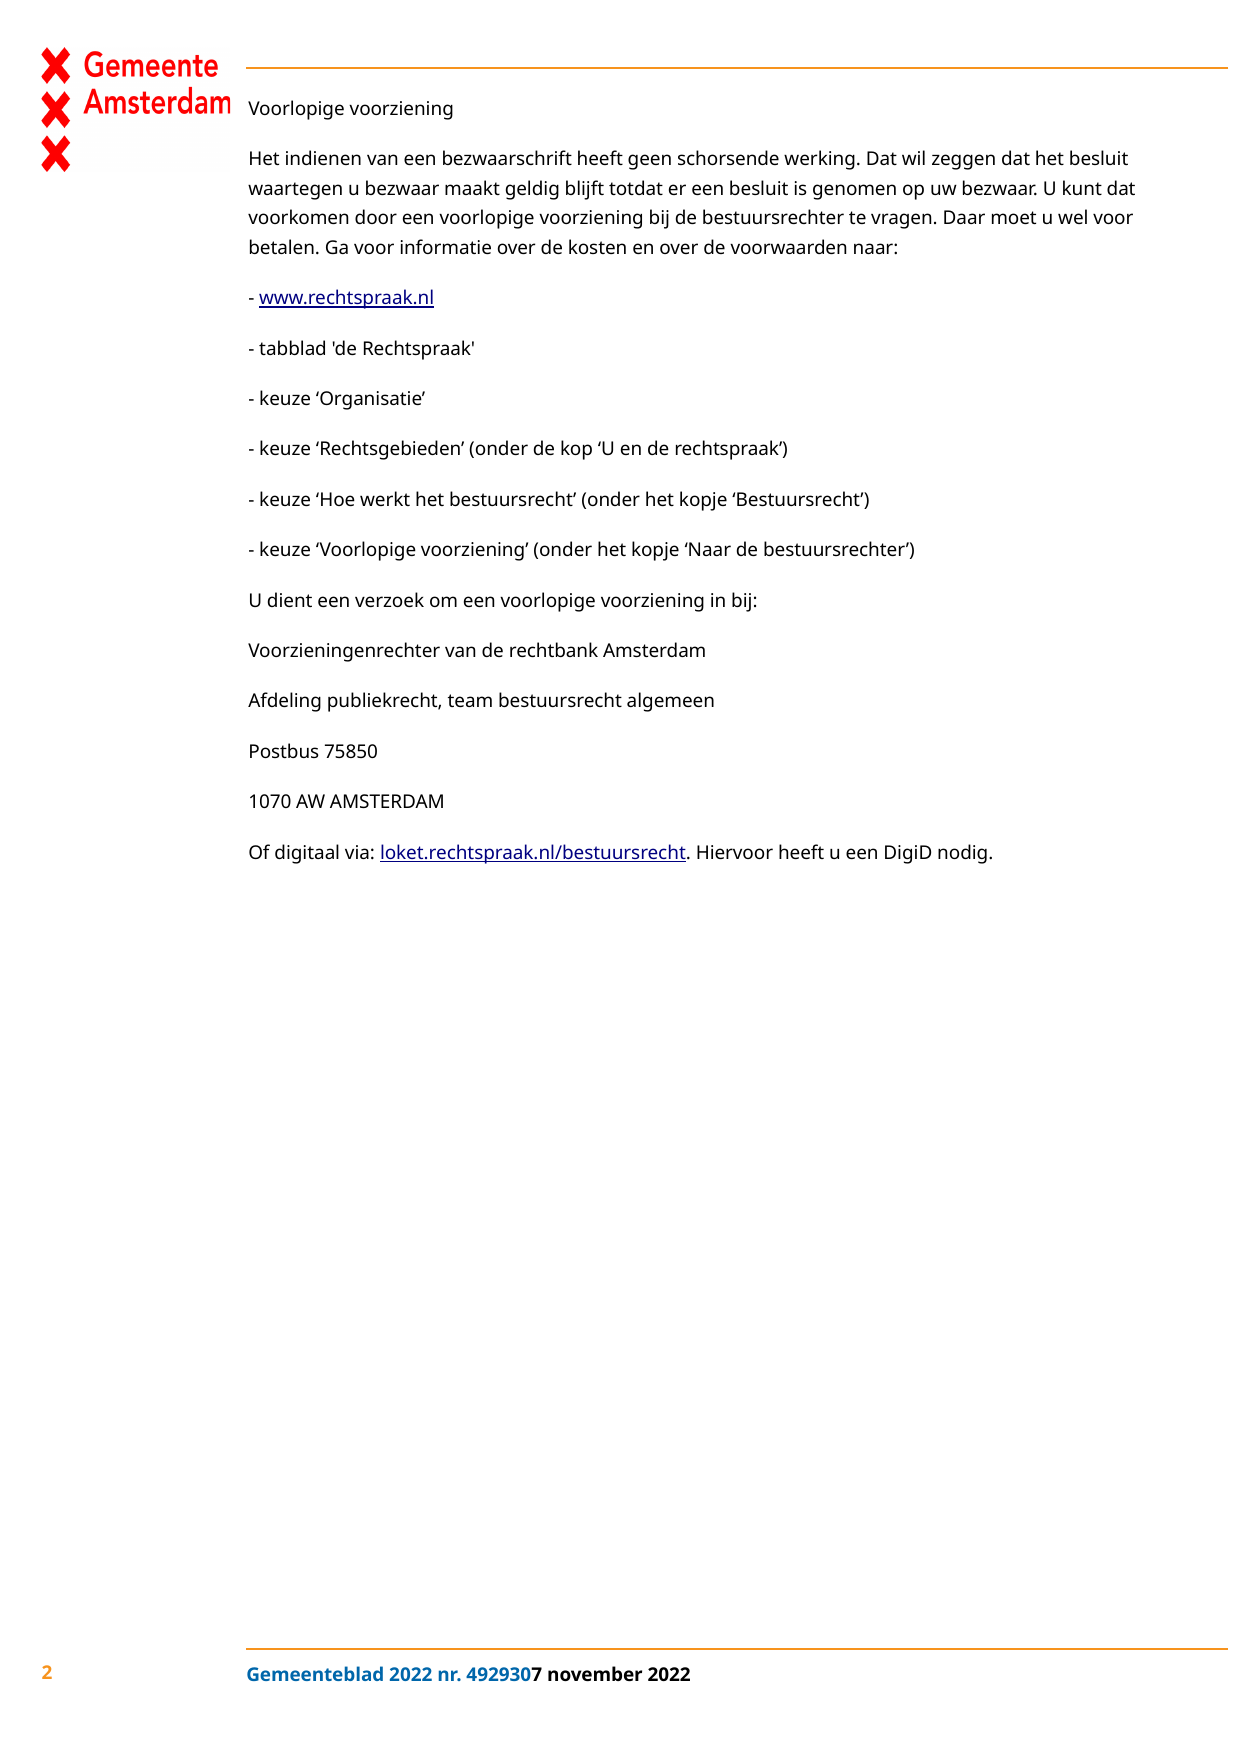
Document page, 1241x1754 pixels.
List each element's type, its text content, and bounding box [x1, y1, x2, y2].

text Het indienen van een bezwaarschrift heeft geen schorsende werking. Dat wil zeggen dat het besluit waartegen u bezwaar maakt geldig blijft totdat er een besluit is genomen op uw bezwaar. U kunt dat voorkomen door een voorlopige voorziening bij de bestuursrechter te vragen. Daar moet u wel voor betalen. Ga voor informatie over de kosten en over de voorwaarden naar: [248, 145, 1152, 260]
text - keuze ‘Organisatie’ [248, 385, 1152, 411]
text - keuze ‘Hoe werkt het bestuursrecht’ (onder het kopje ‘Bestuursrecht’) [248, 486, 1152, 512]
picture [41, 47, 231, 172]
text - tabblad 'de Rechtspraak' [248, 335, 1152, 361]
text - www.rechtspraak.nl [248, 284, 1152, 310]
text Voorlopige voorziening [248, 95, 1152, 121]
text 1070 AW AMSTERDAM [248, 788, 1152, 814]
text - keuze ‘Voorlopige voorziening’ (onder het kopje ‘Naar de bestuursrechter’) [248, 536, 1152, 562]
text Voorzieningenrechter van de rechtbank Amsterdam [248, 637, 1152, 663]
text - keuze ‘Rechtsgebieden’ (onder de kop ‘U en de rechtspraak’) [248, 436, 1152, 461]
text Of digitaal via: loket.rechtspraak.nl/bestuursrecht. Hiervoor heeft u een DigiD nodig. [248, 839, 1152, 865]
text U dient een verzoek om een voorlopige voorziening in bij: [248, 587, 1152, 613]
text Afdeling publiekrecht, team bestuursrecht algemeen [248, 688, 1152, 713]
text Postbus 75850 [248, 738, 1152, 764]
